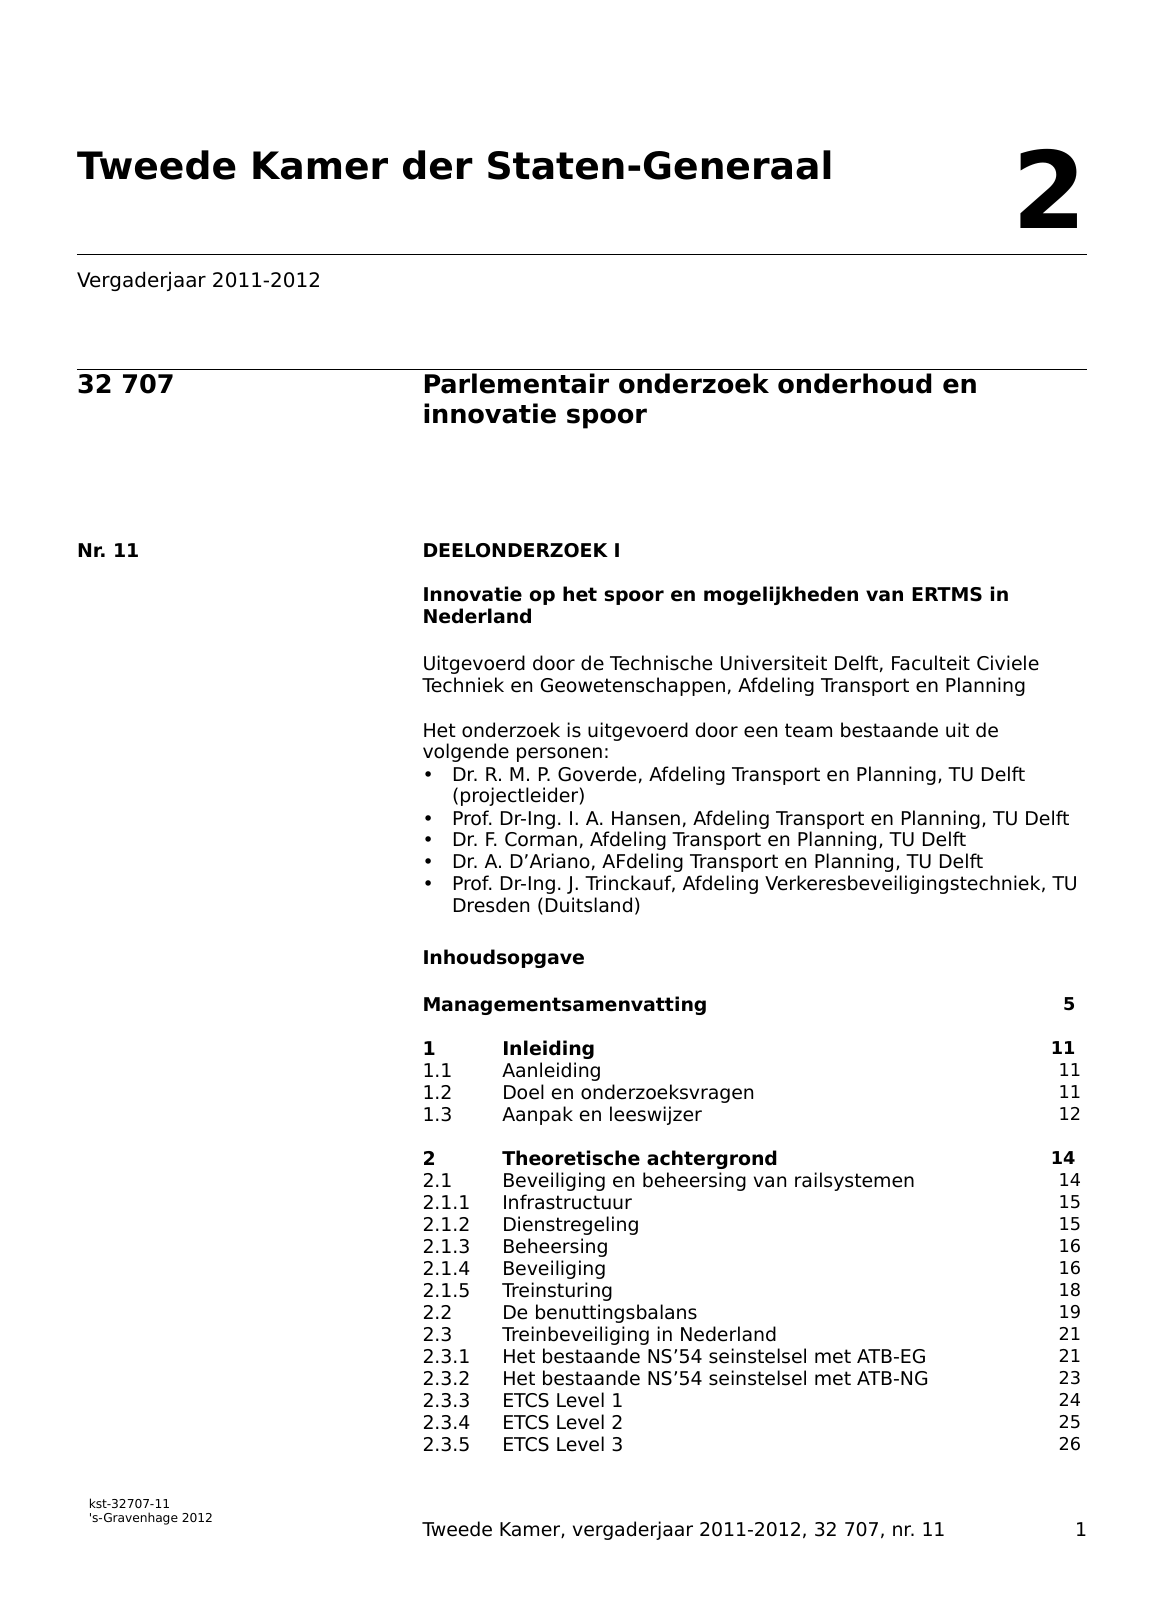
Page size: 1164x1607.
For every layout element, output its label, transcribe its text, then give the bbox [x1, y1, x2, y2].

table_cell 2.1.5 [422, 1280, 496, 1302]
table_cell Infrastructuur [496, 1192, 1028, 1214]
table_cell Treinbeveiliging in Nederland [496, 1324, 1028, 1346]
table_cell Dienstregeling [496, 1214, 1028, 1236]
table_cell 2.3.3 [422, 1390, 496, 1412]
table_cell 2.3.2 [422, 1368, 496, 1390]
table_cell 2.3 [422, 1324, 496, 1346]
table_cell 2.3.1 [422, 1346, 496, 1368]
text • Dr. A. D’Ariano, AFdeling Transport en Planning, TU Delft [422, 851, 1087, 873]
table_cell 21 [1028, 1324, 1087, 1346]
table_cell 16 [1028, 1258, 1087, 1280]
table_cell Treinsturing [496, 1280, 1028, 1302]
table_cell 2.1.4 [422, 1258, 496, 1280]
table_cell 2.1.1 [422, 1192, 496, 1214]
text Uitgevoerd door de Technische Universiteit Delft, Faculteit Civiele Techniek en Geowetenschappen, Afdeling Transport en Planning [422, 653, 1087, 697]
table_header Managementsamenvatting [422, 994, 1028, 1016]
table_cell [496, 1126, 1028, 1148]
text • Prof. Dr-Ing. J. Trinckauf, Afdeling Verkeresbeveiligingstechniek, TU Dresden (Duitsland) [422, 873, 1087, 917]
text kst-32707-11 [88, 1497, 323, 1511]
subtitle 32 707 Parlementair onderzoek onderhoud en innovatie spoor [77, 370, 1087, 429]
text • Dr. R. M. P. Goverde, Afdeling Transport en Planning, TU Delft (projectleider) [422, 763, 1087, 807]
subtitle Innovatie op het spoor en mogelijkheden van ERTMS in Nederland [422, 584, 1087, 628]
table_cell Doel en onderzoeksvragen [496, 1082, 1028, 1104]
table_cell [422, 1016, 496, 1038]
table_cell ETCS Level 3 [496, 1434, 1028, 1456]
table_cell Aanpak en leeswijzer [496, 1104, 1028, 1126]
table_cell Theoretische achtergrond [496, 1148, 1028, 1170]
table_cell 18 [1028, 1280, 1087, 1302]
table_cell [1028, 1016, 1087, 1038]
table_cell 14 [1028, 1148, 1087, 1170]
table_cell 21 [1028, 1346, 1087, 1368]
table_cell Beveiliging en beheersing van railsystemen [496, 1170, 1028, 1192]
table_cell 12 [1028, 1104, 1087, 1126]
table_cell Beveiliging [496, 1258, 1028, 1280]
text 's-Gravenhage 2012 [88, 1511, 323, 1525]
table_header 2 [886, 130, 1087, 254]
subtitle Inhoudsopgave [422, 947, 1087, 969]
table_cell [422, 1126, 496, 1148]
table_cell 16 [1028, 1236, 1087, 1258]
table_cell 1.1 [422, 1060, 496, 1082]
table_cell [496, 1016, 1028, 1038]
table_cell 11 [1028, 1082, 1087, 1104]
subtitle Nr. 11 DEELONDERZOEK I [77, 540, 1087, 562]
table_cell 1 [422, 1038, 496, 1060]
table_cell Het bestaande NS’54 seinstelsel met ATB-EG [496, 1346, 1028, 1368]
table_cell ETCS Level 1 [496, 1390, 1028, 1412]
table_cell Inleiding [496, 1038, 1028, 1060]
text • Dr. F. Corman, Afdeling Transport en Planning, TU Delft [422, 829, 1087, 851]
table_cell 2.3.5 [422, 1434, 496, 1456]
table_cell 26 [1028, 1434, 1087, 1456]
table_cell 1.3 [422, 1104, 496, 1126]
table_cell 11 [1028, 1038, 1087, 1060]
table_cell 2.1.2 [422, 1214, 496, 1236]
table_cell 19 [1028, 1302, 1087, 1324]
table_cell ETCS Level 2 [496, 1412, 1028, 1434]
table_cell Het bestaande NS’54 seinstelsel met ATB-NG [496, 1368, 1028, 1390]
table_cell 2.2 [422, 1302, 496, 1324]
table_header Tweede Kamer der Staten-Generaal [77, 130, 886, 254]
text Het onderzoek is uitgevoerd door een team bestaande uit de volgende personen: [422, 719, 1087, 763]
table_cell De benuttingsbalans [496, 1302, 1028, 1324]
table_cell 1.2 [422, 1082, 496, 1104]
text • Prof. Dr-Ing. I. A. Hansen, Afdeling Transport en Planning, TU Delft [422, 807, 1087, 829]
table_cell Vergaderjaar 2011-2012 [77, 255, 1087, 369]
table_cell Beheersing [496, 1236, 1028, 1258]
table_cell 15 [1028, 1214, 1087, 1236]
table_cell 24 [1028, 1390, 1087, 1412]
table_cell 14 [1028, 1170, 1087, 1192]
table_cell 25 [1028, 1412, 1087, 1434]
table_cell 2 [422, 1148, 496, 1170]
table_header 5 [1028, 994, 1087, 1016]
table_cell 2.1.3 [422, 1236, 496, 1258]
table_cell 2.3.4 [422, 1412, 496, 1434]
table_cell 23 [1028, 1368, 1087, 1390]
table_cell 11 [1028, 1060, 1087, 1082]
table_cell 2.1 [422, 1170, 496, 1192]
table_cell [1028, 1126, 1087, 1148]
table_cell 15 [1028, 1192, 1087, 1214]
table_cell Aanleiding [496, 1060, 1028, 1082]
